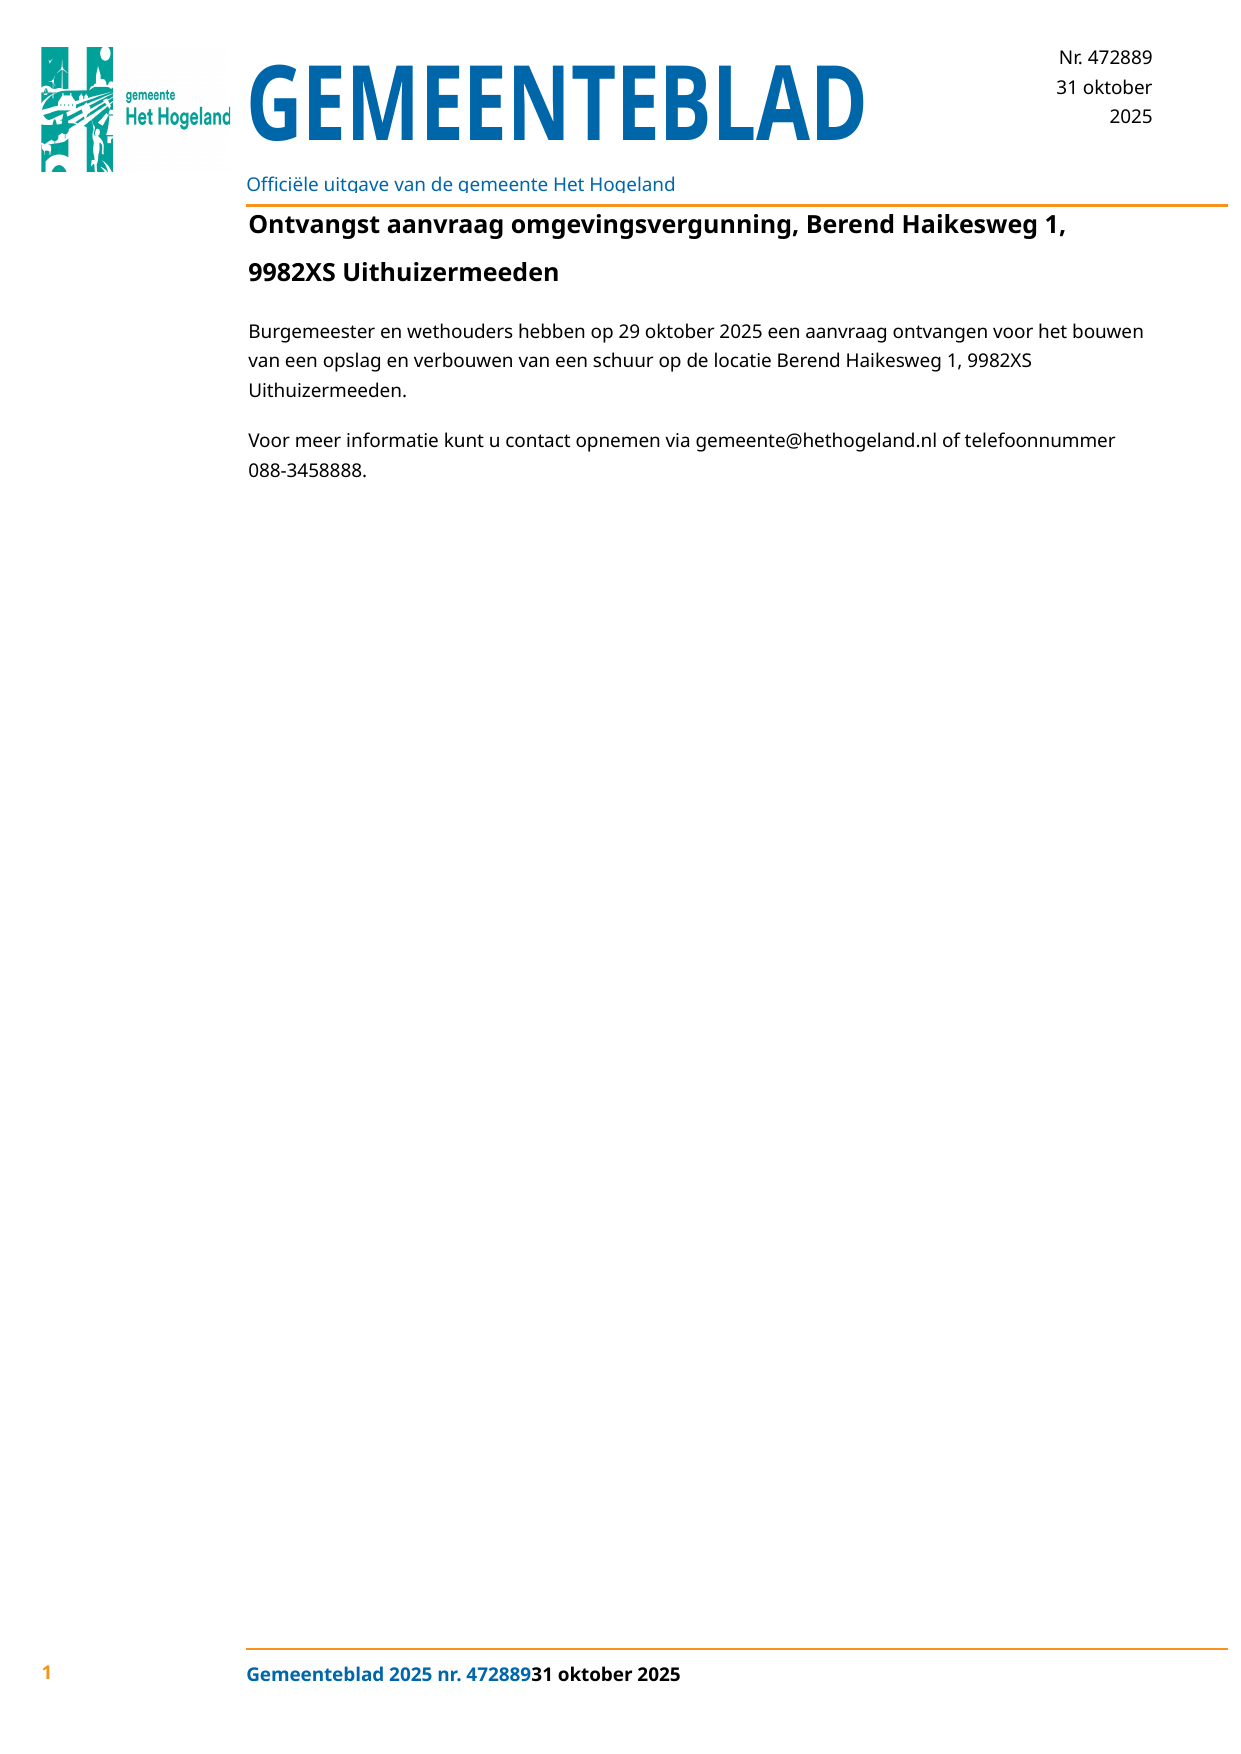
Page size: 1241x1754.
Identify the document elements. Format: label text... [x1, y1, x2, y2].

picture [41, 47, 231, 172]
text Voor meer informatie kunt u contact opnemen via gemeente@hethogeland.nl of telefoonnummer 088-3458888. [248, 427, 1152, 483]
text Ontvangst aanvraag omgevingsvergunning, Berend Haikesweg 1, 9982XS Uithuizermeeden [248, 207, 1152, 288]
text Burgemeester en wethouders hebben op 29 oktober 2025 een aanvraag ontvangen voor het bouwen van een opslag en verbouwen van een schuur op de locatie Berend Haikesweg 1, 9982XS Uithuizermeeden. [248, 318, 1152, 403]
